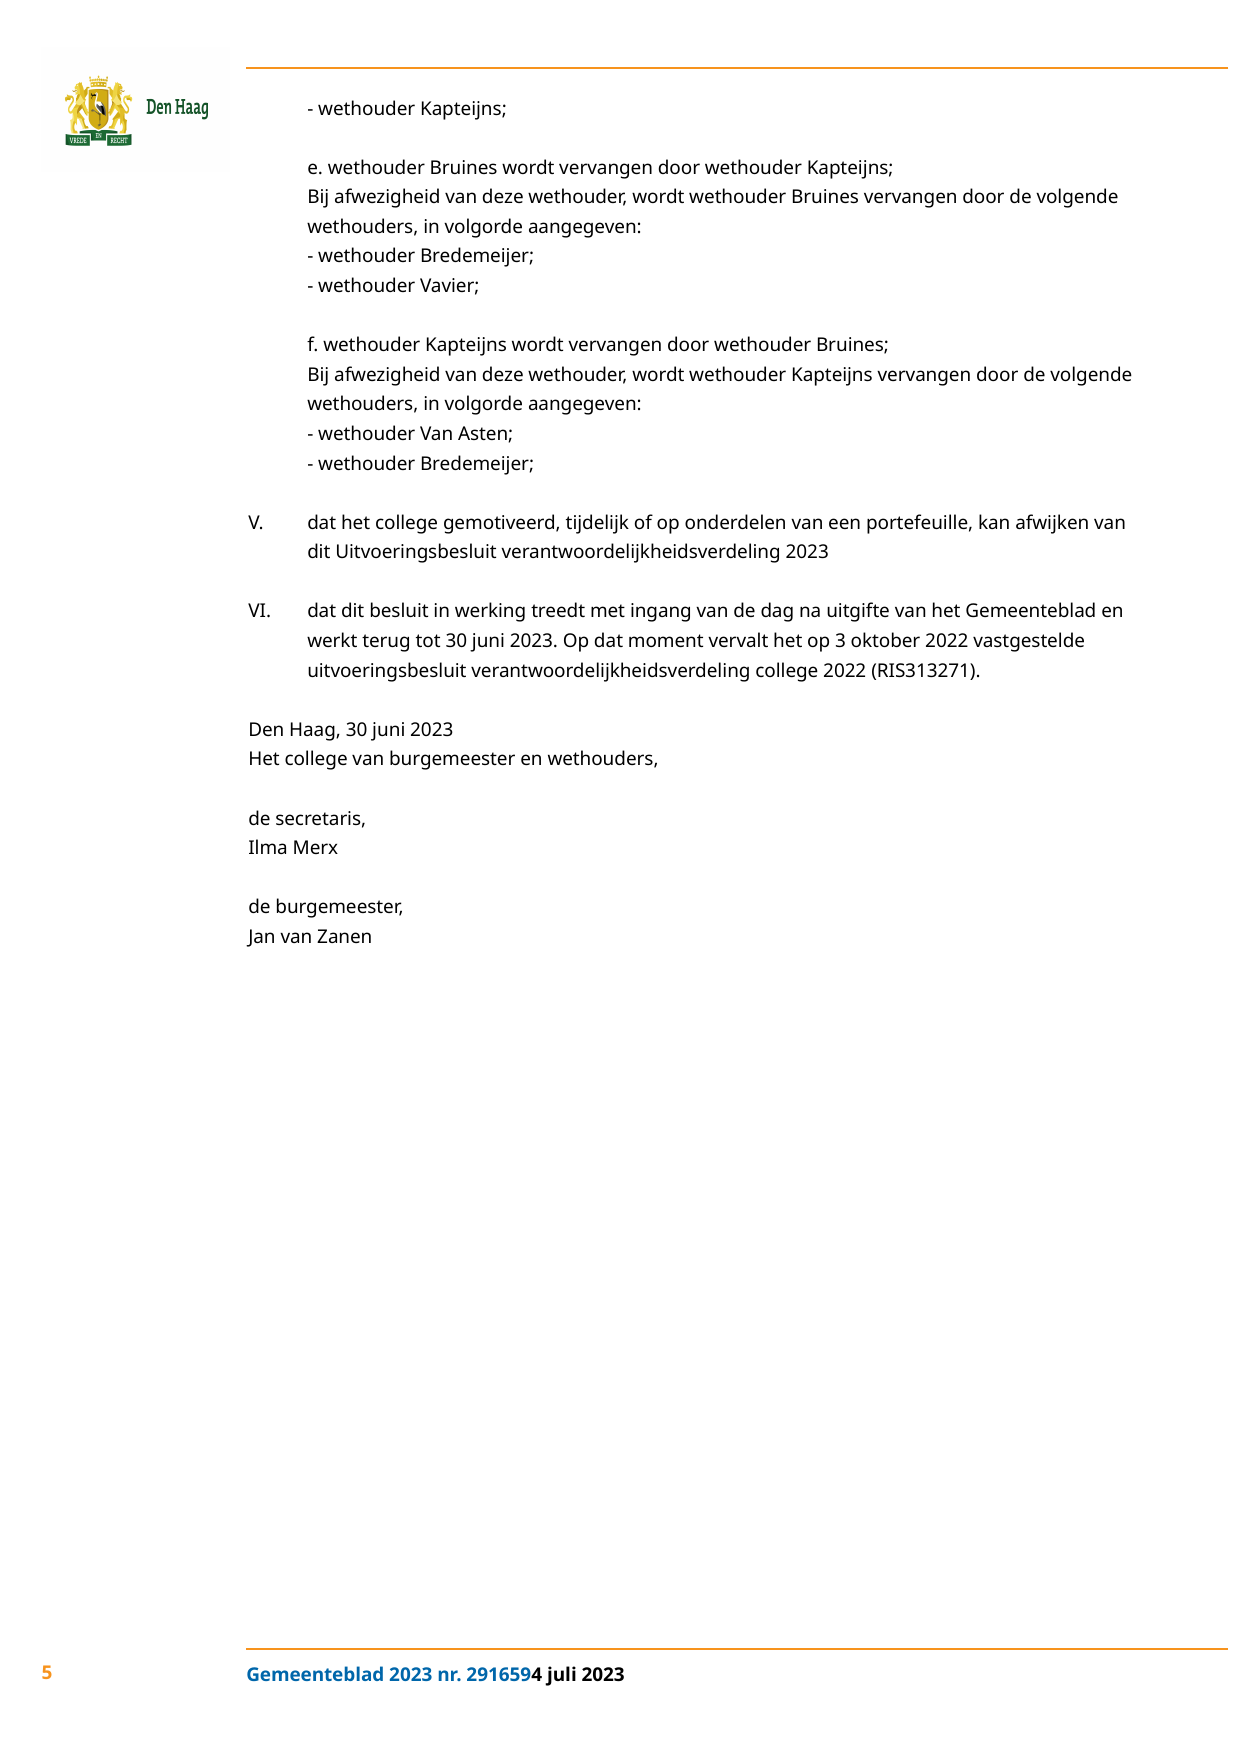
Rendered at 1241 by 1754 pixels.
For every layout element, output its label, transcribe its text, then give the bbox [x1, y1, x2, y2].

list Bij afwezigheid van deze wethouder, wordt wethouder Bruines vervangen door de volgende wethouders, in volgorde aangegeven: [248, 183, 1152, 239]
list - wethouder Bredemeijer; [248, 243, 1152, 268]
text Jan van Zanen [248, 923, 1152, 949]
list Bij afwezigheid van deze wethouder, wordt wethouder Kapteijns vervangen door de volgende wethouders, in volgorde aangegeven: [248, 361, 1152, 416]
list dat het college gemotiveerd, tijdelijk of op onderdelen van een portefeuille, kan afwijken van dit Uitvoeringsbesluit verantwoordelijkheidsverdeling 2023 [248, 509, 1152, 564]
list e. wethouder Bruines wordt vervangen door wethouder Kapteijns; [248, 154, 1152, 180]
text de burgemeester, [248, 893, 1152, 919]
text Het college van burgemeester en wethouders, [248, 746, 1152, 771]
text Den Haag, 30 juni 2023 [248, 716, 1152, 742]
text de secretaris, [248, 805, 1152, 831]
picture [41, 47, 231, 172]
list f. wethouder Kapteijns wordt vervangen door wethouder Bruines; [248, 331, 1152, 357]
list - wethouder Vavier; [248, 272, 1152, 298]
list - wethouder Van Asten; [248, 420, 1152, 446]
list - wethouder Bredemeijer; [248, 450, 1152, 476]
list dat dit besluit in werking treedt met ingang van de dag na uitgifte van het Gemeenteblad en werkt terug tot 30 juni 2023. Op dat moment vervalt het op 3 oktober 2022 vastgestelde uitvoeringsbesluit verantwoordelijkheidsverdeling college 2022 (RIS313271). [248, 598, 1152, 683]
list - wethouder Kapteijns; [248, 95, 1152, 121]
text Ilma Merx [248, 834, 1152, 860]
